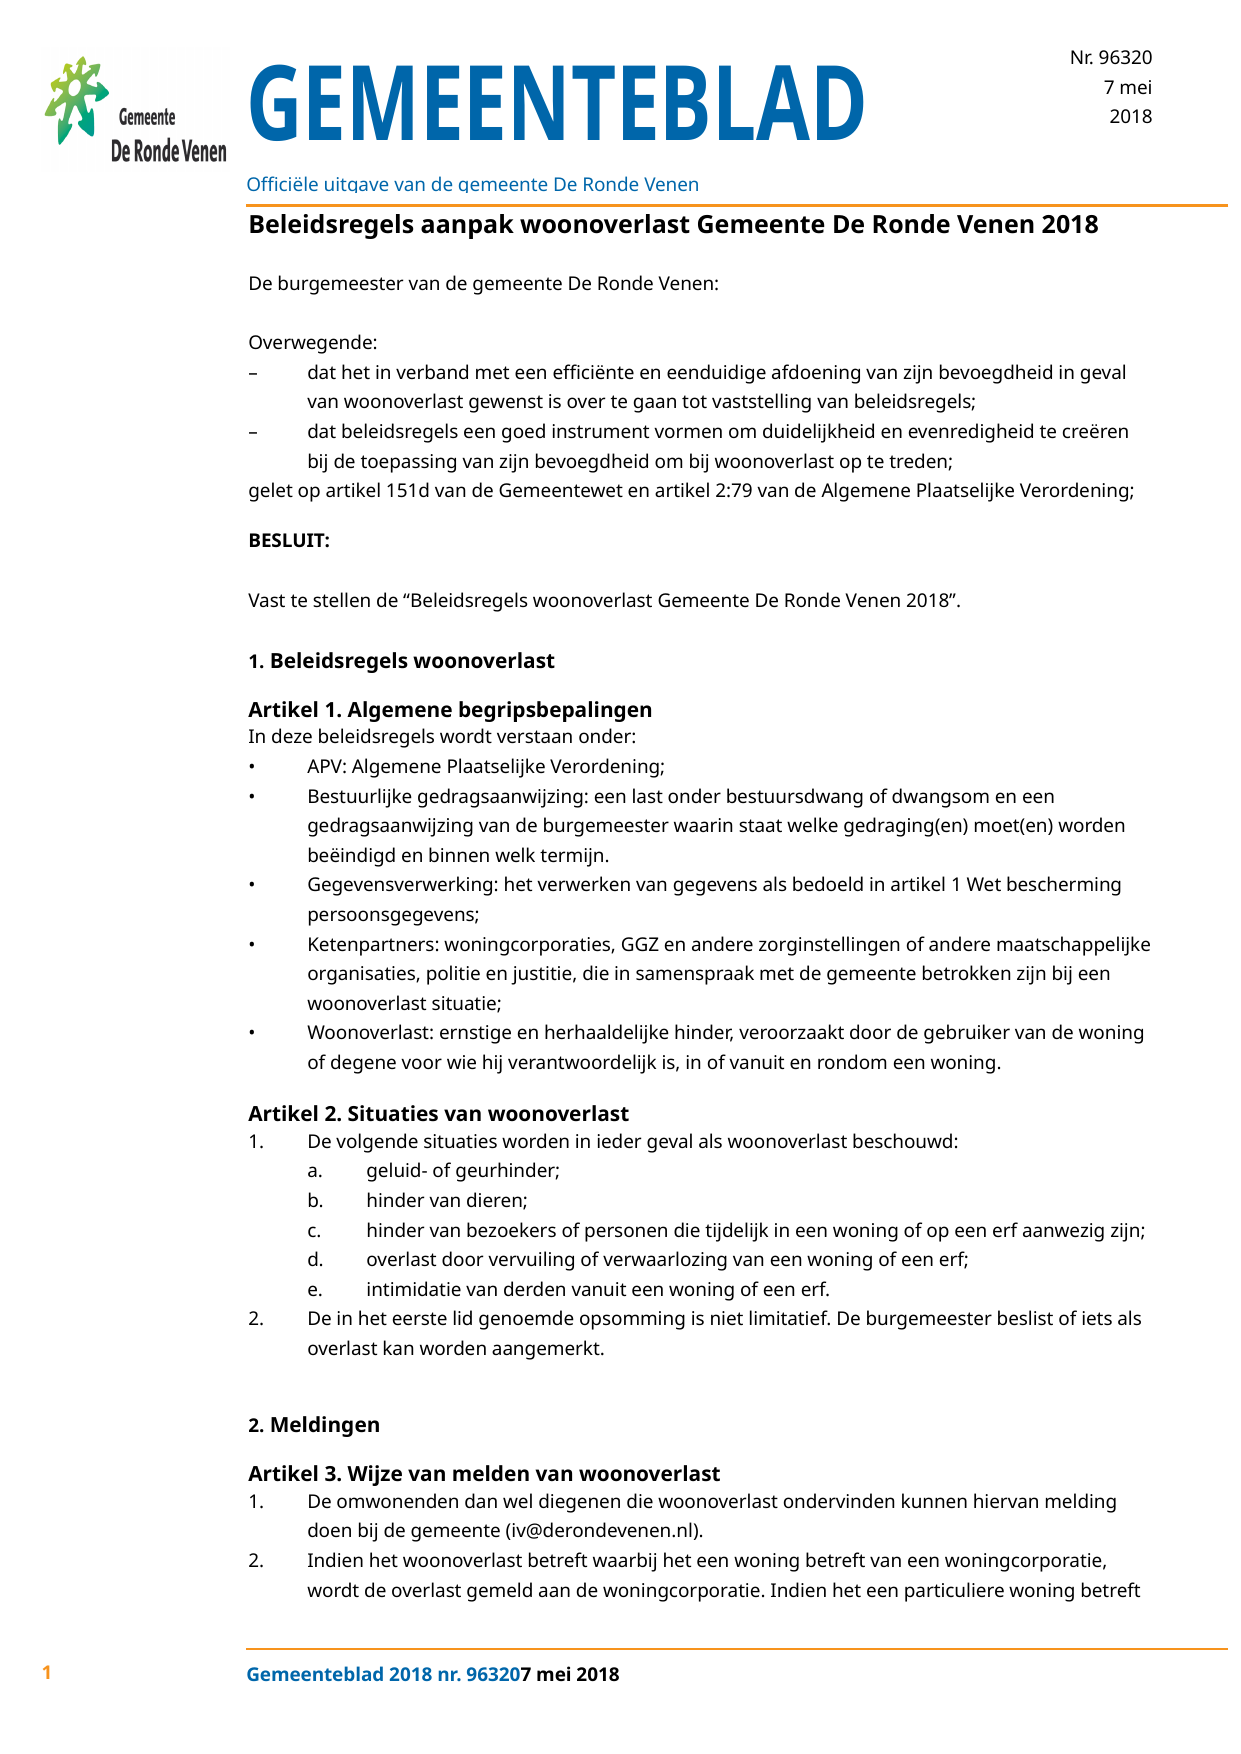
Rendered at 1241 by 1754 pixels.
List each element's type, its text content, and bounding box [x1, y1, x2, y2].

list Bestuurlijke gedragsaanwijzing: een last onder bestuursdwang of dwangsom en een gedragsaanwijzing van de burgemeester waarin staat welke gedraging(en) moet(en) worden beëindigd en binnen welk termijn. [248, 783, 1152, 868]
list hinder van bezoekers of personen die tijdelijk in een woning of op een erf aanwezig zijn; [307, 1217, 1152, 1242]
list dat beleidsregels een goed instrument vormen om duidelijkheid en evenredigheid te creëren bij de toepassing van zijn bevoegdheid om bij woonoverlast op te treden; [248, 418, 1152, 473]
list dat het in verband met een efficiënte en eenduidige afdoening van zijn bevoegdheid in geval van woonoverlast gewenst is over te gaan tot vaststelling van beleidsregels; [248, 359, 1152, 414]
list De in het eerste lid genoemde opsomming is niet limitatief. De burgemeester beslist of iets als overlast kan worden aangemerkt. [248, 1306, 1152, 1361]
text BESLUIT: [248, 528, 1152, 553]
list Ketenpartners: woningcorporaties, GGZ en andere zorginstellingen of andere maatschappelijke organisaties, politie en justitie, die in samenspraak met de gemeente betrokken zijn bij een woonoverlast situatie; [248, 931, 1152, 1016]
text 1. Beleidsregels woonoverlast [248, 646, 1152, 674]
list De omwonenden dan wel diegenen die woonoverlast ondervinden kunnen hiervan melding doen bij de gemeente (iv@derondevenen.nl). [248, 1488, 1152, 1543]
text 2. Meldingen [248, 1410, 1152, 1439]
text Beleidsregels aanpak woonoverlast Gemeente De Ronde Venen 2018 [248, 207, 1152, 241]
list geluid- of geurhinder; [307, 1158, 1152, 1183]
list Gegevensverwerking: het verwerken van gegevens als bedoeld in artikel 1 Wet bescherming persoonsgegevens; [248, 872, 1152, 927]
text Vast te stellen de “Beleidsregels woonoverlast Gemeente De Ronde Venen 2018”. [248, 587, 1152, 613]
text Artikel 3. Wijze van melden van woonoverlast [248, 1459, 1152, 1488]
list overlast door vervuiling of verwaarlozing van een woning of een erf; [307, 1246, 1152, 1272]
text Overwegende: [248, 329, 1152, 355]
text Artikel 2. Situaties van woonoverlast [248, 1099, 1152, 1128]
list Indien het woonoverlast betreft waarbij het een woning betreft van een woningcorporatie, wordt de overlast gemeld aan de woningcorporatie. Indien het een particuliere woning betreft [248, 1547, 1152, 1602]
text In deze beleidsregels wordt verstaan onder: [248, 724, 1152, 749]
text gelet op artikel 151d van de Gemeentewet en artikel 2:79 van de Algemene Plaatselijke Verordening; [248, 477, 1152, 503]
text De burgemeester van de gemeente De Ronde Venen: [248, 270, 1152, 296]
list intimidatie van derden vanuit een woning of een erf. [307, 1276, 1152, 1302]
list Woonoverlast: ernstige en herhaaldelijke hinder, veroorzaakt door de gebruiker van de woning of degene voor wie hij verantwoordelijk is, in of vanuit en rondom een woning. [248, 1019, 1152, 1075]
text Artikel 1. Algemene begripsbepalingen [248, 695, 1152, 724]
list APV: Algemene Plaatselijke Verordening; [248, 753, 1152, 779]
list De volgende situaties worden in ieder geval als woonoverlast beschouwd: [248, 1128, 1152, 1154]
list hinder van dieren; [307, 1187, 1152, 1213]
picture [41, 47, 231, 172]
